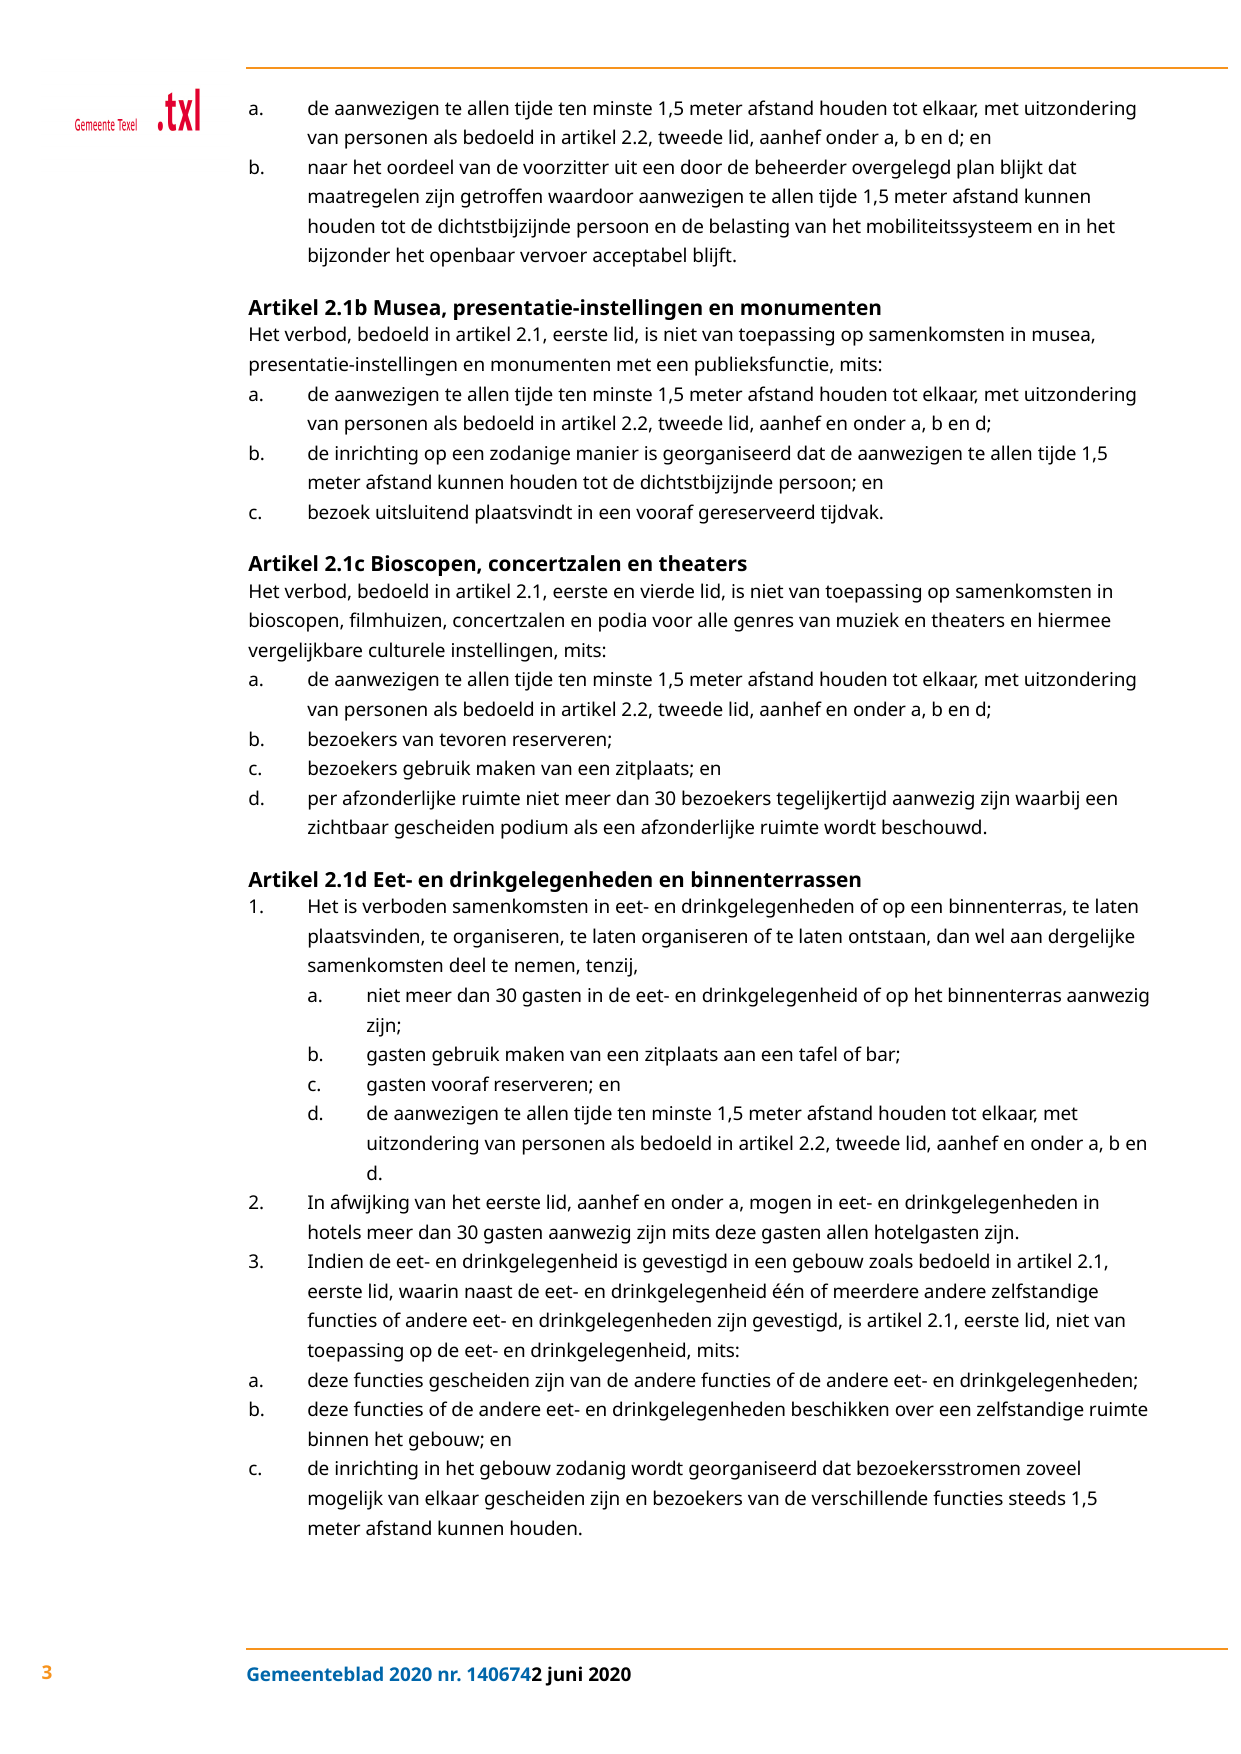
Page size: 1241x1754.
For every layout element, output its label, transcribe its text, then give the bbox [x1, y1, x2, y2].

picture [41, 47, 231, 172]
list gasten gebruik maken van een zitplaats aan een tafel of bar; [307, 1041, 1152, 1067]
list Indien de eet- en drinkgelegenheid is gevestigd in een gebouw zoals bedoeld in artikel 2.1, eerste lid, waarin naast de eet- en drinkgelegenheid één of meerdere andere zelfstandige functies of andere eet- en drinkgelegenheden zijn gevestigd, is artikel 2.1, eerste lid, niet van toepassing op de eet- en drinkgelegenheid, mits: [248, 1248, 1152, 1363]
list bezoekers gebruik maken van een zitplaats; en [248, 755, 1152, 781]
list de inrichting in het gebouw zodanig wordt georganiseerd dat bezoekersstromen zoveel mogelijk van elkaar gescheiden zijn en bezoekers van de verschillende functies steeds 1,5 meter afstand kunnen houden. [248, 1456, 1152, 1540]
text Het verbod, bedoeld in artikel 2.1, eerste en vierde lid, is niet van toepassing op samenkomsten in bioscopen, filmhuizen, concertzalen en podia voor alle genres van muziek en theaters en hiermee vergelijkbare culturele instellingen, mits: [248, 578, 1152, 663]
list deze functies of de andere eet- en drinkgelegenheden beschikken over een zelfstandige ruimte binnen het gebouw; en [248, 1396, 1152, 1452]
list naar het oordeel van de voorzitter uit een door de beheerder overgelegd plan blijkt dat maatregelen zijn getroffen waardoor aanwezigen te allen tijde 1,5 meter afstand kunnen houden tot de dichtstbijzijnde persoon en de belasting van het mobiliteitssysteem en in het bijzonder het openbaar vervoer acceptabel blijft. [248, 154, 1152, 268]
text Artikel 2.1b Musea, presentatie-instellingen en monumenten [248, 293, 1152, 322]
list deze functies gescheiden zijn van de andere functies of de andere eet- en drinkgelegenheden; [248, 1367, 1152, 1392]
text Artikel 2.1c Bioscopen, concertzalen en theaters [248, 549, 1152, 578]
text Artikel 2.1d Eet- en drinkgelegenheden en binnenterrassen [248, 865, 1152, 893]
list gasten vooraf reserveren; en [307, 1071, 1152, 1097]
list de aanwezigen te allen tijde ten minste 1,5 meter afstand houden tot elkaar, met uitzondering van personen als bedoeld in artikel 2.2, tweede lid, aanhef en onder a, b en d. [307, 1101, 1152, 1185]
list In afwijking van het eerste lid, aanhef en onder a, mogen in eet- en drinkgelegenheden in hotels meer dan 30 gasten aanwezig zijn mits deze gasten allen hotelgasten zijn. [248, 1189, 1152, 1244]
list per afzonderlijke ruimte niet meer dan 30 bezoekers tegelijkertijd aanwezig zijn waarbij een zichtbaar gescheiden podium als een afzonderlijke ruimte wordt beschouwd. [248, 785, 1152, 840]
list de aanwezigen te allen tijde ten minste 1,5 meter afstand houden tot elkaar, met uitzondering van personen als bedoeld in artikel 2.2, tweede lid, aanhef en onder a, b en d; [248, 381, 1152, 436]
list niet meer dan 30 gasten in de eet- en drinkgelegenheid of op het binnenterras aanwezig zijn; [307, 982, 1152, 1037]
list bezoekers van tevoren reserveren; [248, 726, 1152, 752]
text Het verbod, bedoeld in artikel 2.1, eerste lid, is niet van toepassing op samenkomsten in musea, presentatie-instellingen en monumenten met een publieksfunctie, mits: [248, 322, 1152, 377]
list de aanwezigen te allen tijde ten minste 1,5 meter afstand houden tot elkaar, met uitzondering van personen als bedoeld in artikel 2.2, tweede lid, aanhef en onder a, b en d; [248, 667, 1152, 722]
list de aanwezigen te allen tijde ten minste 1,5 meter afstand houden tot elkaar, met uitzondering van personen als bedoeld in artikel 2.2, tweede lid, aanhef onder a, b en d; en [248, 95, 1152, 150]
list Het is verboden samenkomsten in eet- en drinkgelegenheden of op een binnenterras, te laten plaatsvinden, te organiseren, te laten organiseren of te laten ontstaan, dan wel aan dergelijke samenkomsten deel te nemen, tenzij, [248, 893, 1152, 978]
list de inrichting op een zodanige manier is georganiseerd dat de aanwezigen te allen tijde 1,5 meter afstand kunnen houden tot de dichtstbijzijnde persoon; en [248, 440, 1152, 495]
list bezoek uitsluitend plaatsvindt in een vooraf gereserveerd tijdvak. [248, 499, 1152, 525]
